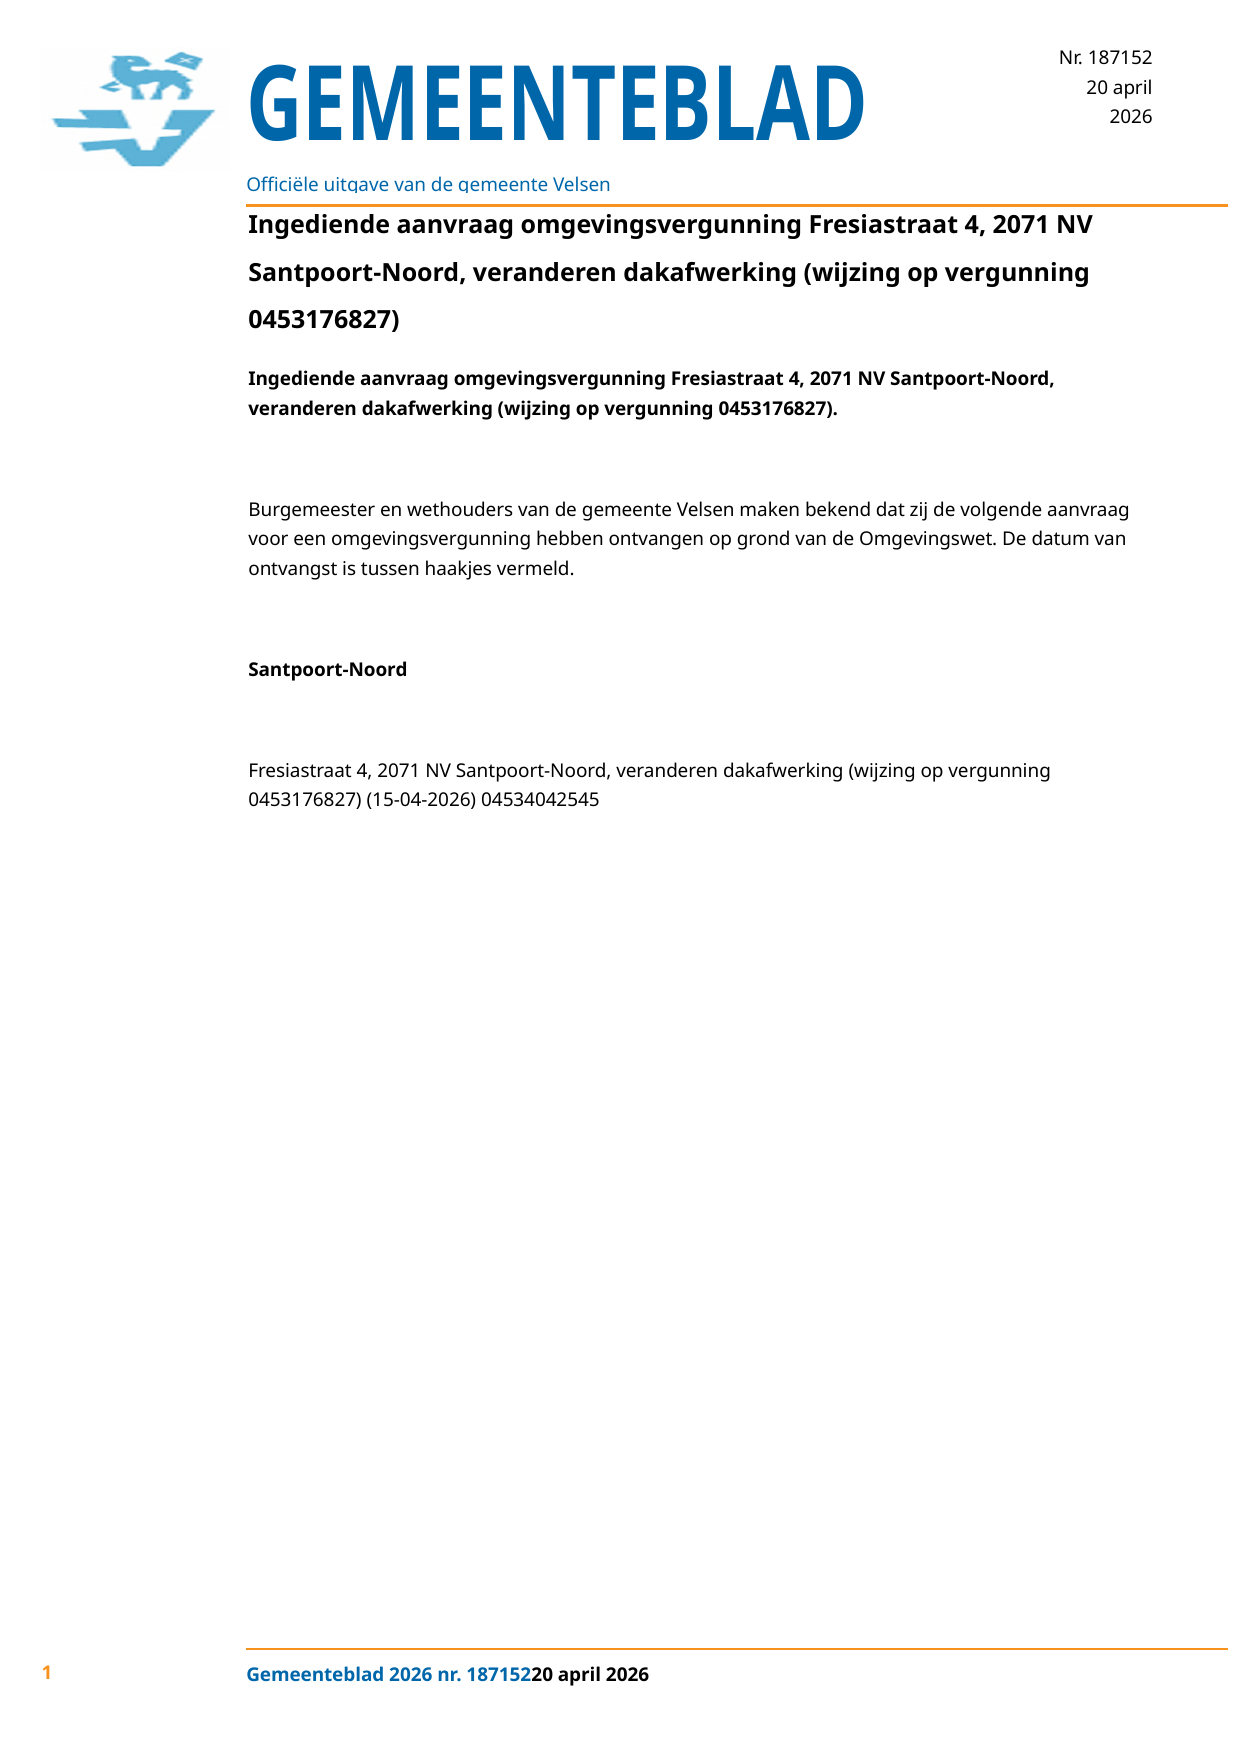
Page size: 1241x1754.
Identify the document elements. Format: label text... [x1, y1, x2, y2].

text Fresiastraat 4, 2071 NV Santpoort-Noord, veranderen dakafwerking (wijzing op vergunning 0453176827) (15-04-2026) 04534042545 [248, 757, 1152, 812]
text Ingediende aanvraag omgevingsvergunning Fresiastraat 4, 2071 NV Santpoort-Noord, veranderen dakafwerking (wijzing op vergunning 0453176827) [248, 207, 1152, 336]
text Ingediende aanvraag omgevingsvergunning Fresiastraat 4, 2071 NV Santpoort-Noord, veranderen dakafwerking (wijzing op vergunning 0453176827). [248, 366, 1152, 421]
picture [41, 47, 231, 172]
text Burgemeester en wethouders van de gemeente Velsen maken bekend dat zij de volgende aanvraag voor een omgevingsvergunning hebben ontvangen op grond van de Omgevingswet. De datum van ontvangst is tussen haakjes vermeld. [248, 496, 1152, 581]
text Santpoort-Noord [248, 656, 1152, 682]
